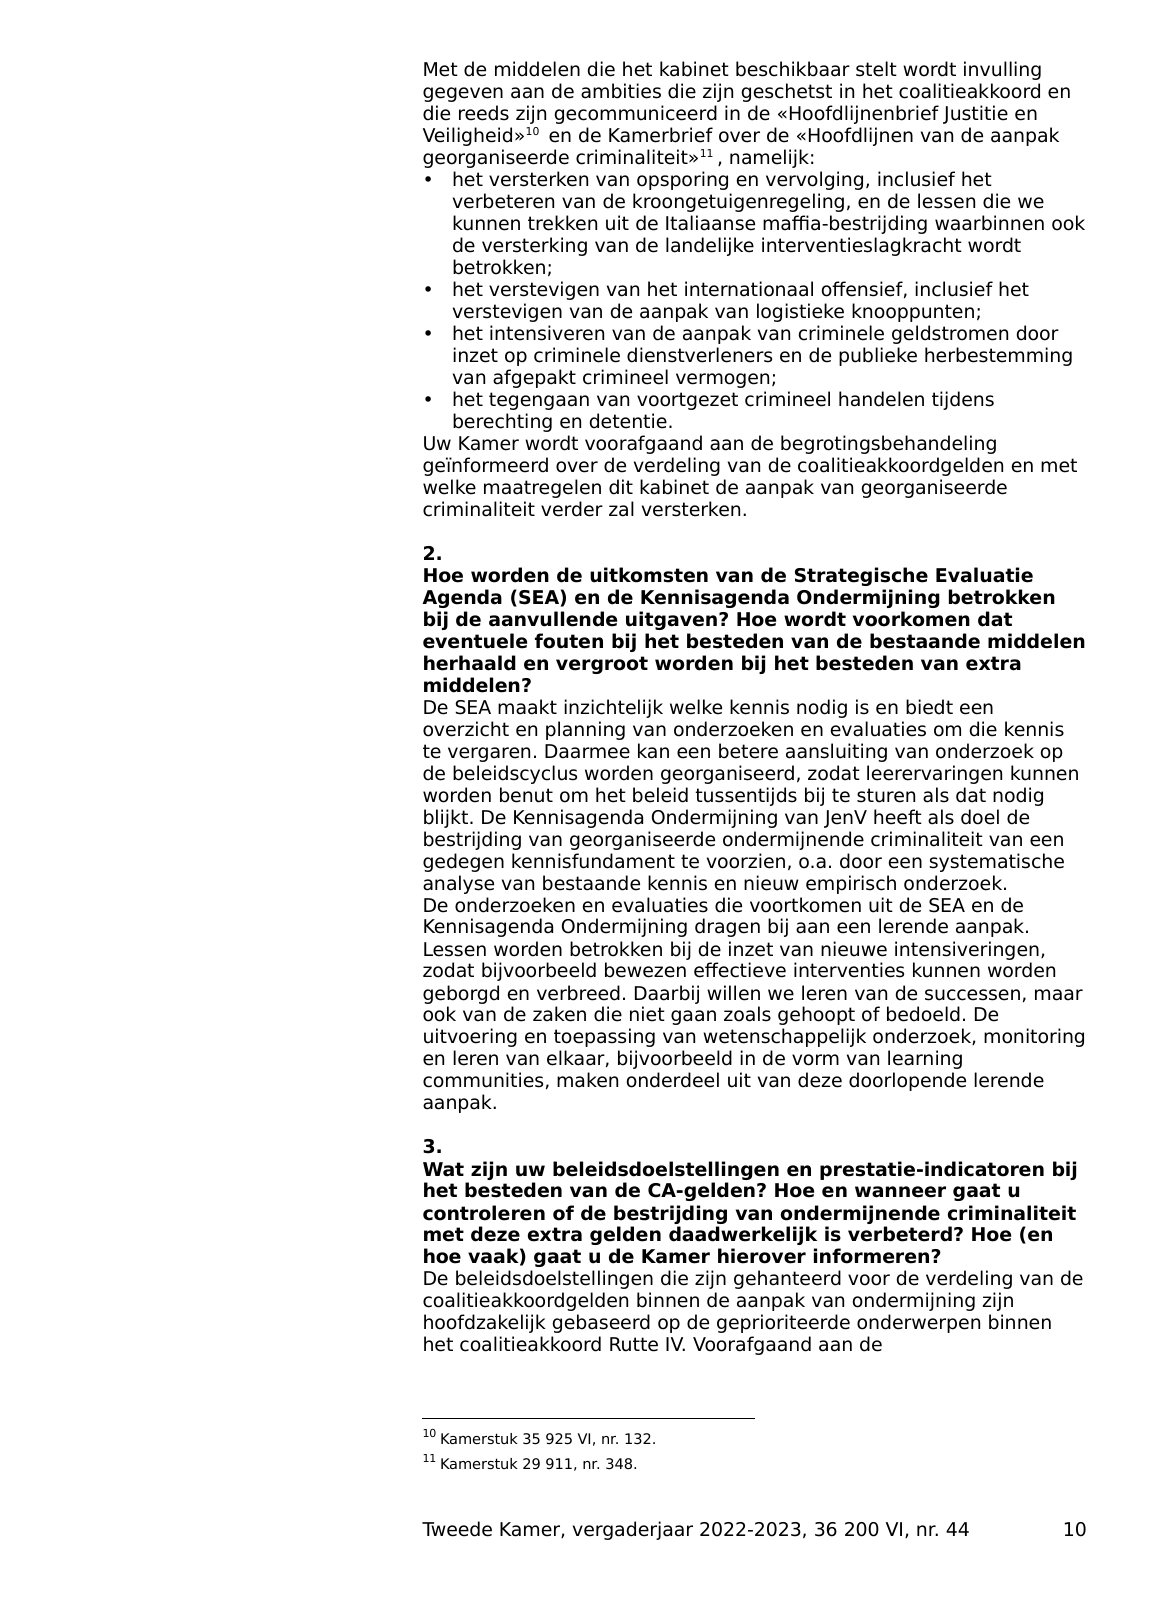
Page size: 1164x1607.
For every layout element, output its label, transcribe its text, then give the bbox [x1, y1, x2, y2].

text Met de middelen die het kabinet beschikbaar stelt wordt invulling gegeven aan de ambities die zijn geschetst in het coalitieakkoord en die reeds zijn gecommuniceerd in de «Hoofdlijnenbrief Justitie en Veiligheid» en de Kamerbrief over de «Hoofdlijnen van de aanpak georganiseerde criminaliteit», namelijk: [422, 59, 1087, 169]
text Uw Kamer wordt voorafgaand aan de begrotingsbehandeling geïnformeerd over de verdeling van de coalitieakkoordgelden en met welke maatregelen dit kabinet de aanpak van georganiseerde criminaliteit verder zal versterken. [422, 433, 1087, 521]
text De beleidsdoelstellingen die zijn gehanteerd voor de verdeling van de coalitieakkoordgelden binnen de aanpak van ondermijning zijn hoofdzakelijk gebaseerd op de geprioriteerde onderwerpen binnen het coalitieakkoord Rutte IV. Voorafgaand aan de [422, 1268, 1087, 1356]
text De SEA maakt inzichtelijk welke kennis nodig is en biedt een overzicht en planning van onderzoeken en evaluaties om die kennis te vergaren. Daarmee kan een betere aansluiting van onderzoek op de beleidscyclus worden georganiseerd, zodat leerervaringen kunnen worden benut om het beleid tussentijds bij te sturen als dat nodig blijkt. De Kennisagenda Ondermijning van JenV heeft als doel de bestrijding van georganiseerde ondermijnende criminaliteit van een gedegen kennisfundament te voorzien, o.a. door een systematische analyse van bestaande kennis en nieuw empirisch onderzoek. [422, 697, 1087, 894]
text • het verstevigen van het internationaal offensief, inclusief het verstevigen van de aanpak van logistieke knooppunten; [422, 279, 1087, 323]
text 2. [422, 543, 1087, 565]
text • het intensiveren van de aanpak van criminele geldstromen door inzet op criminele dienstverleners en de publieke herbestemming van afgepakt crimineel vermogen; [422, 323, 1087, 389]
text • het versterken van opsporing en vervolging, inclusief het verbeteren van de kroongetuigenregeling, en de lessen die we kunnen trekken uit de Italiaanse maffia-bestrijding waarbinnen ook de versterking van de landelijke interventieslagkracht wordt betrokken; [422, 169, 1087, 279]
text Kamerstuk 35 925 VI, nr. 132. [422, 1427, 1087, 1449]
text Wat zijn uw beleidsdoelstellingen en prestatie-indicatoren bij het besteden van de CA-gelden? Hoe en wanneer gaat u controleren of de bestrijding van ondermijnende criminaliteit met deze extra gelden daadwerkelijk is verbeterd? Hoe (en hoe vaak) gaat u de Kamer hierover informeren? [422, 1158, 1087, 1268]
text De onderzoeken en evaluaties die voortkomen uit de SEA en de Kennisagenda Ondermijning dragen bij aan een lerende aanpak. Lessen worden betrokken bij de inzet van nieuwe intensiveringen, zodat bijvoorbeeld bewezen effectieve interventies kunnen worden geborgd en verbreed. Daarbij willen we leren van de successen, maar ook van de zaken die niet gaan zoals gehoopt of bedoeld. De uitvoering en toepassing van wetenschappelijk onderzoek, monitoring en leren van elkaar, bijvoorbeeld in de vorm van learning communities, maken onderdeel uit van deze doorlopende lerende aanpak. [422, 894, 1087, 1114]
text • het tegengaan van voortgezet crimineel handelen tijdens berechting en detentie. [422, 389, 1087, 433]
text Kamerstuk 29 911, nr. 348. [422, 1452, 1087, 1474]
text Hoe worden de uitkomsten van de Strategische Evaluatie Agenda (SEA) en de Kennisagenda Ondermijning betrokken bij de aanvullende uitgaven? Hoe wordt voorkomen dat eventuele fouten bij het besteden van de bestaande middelen herhaald en vergroot worden bij het besteden van extra middelen? [422, 565, 1087, 697]
text 3. [422, 1136, 1087, 1158]
